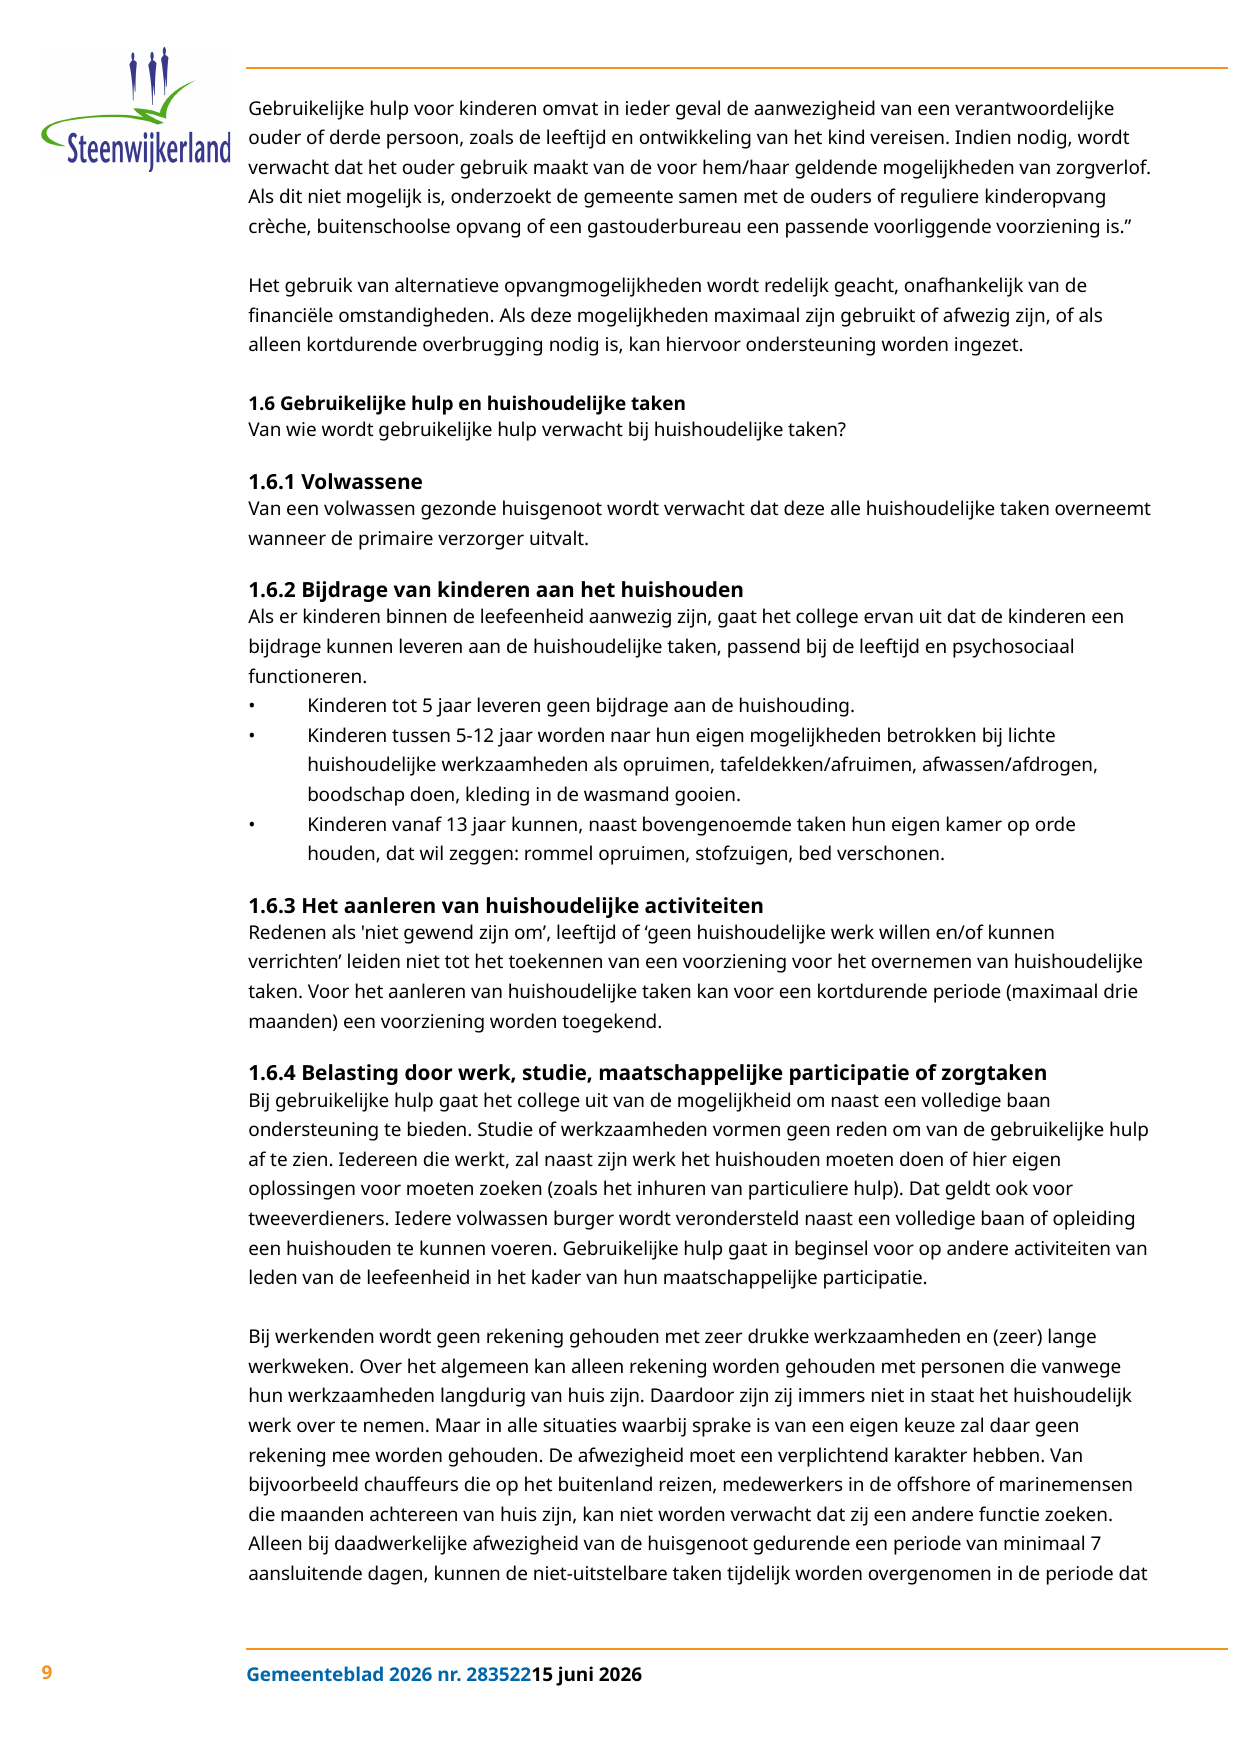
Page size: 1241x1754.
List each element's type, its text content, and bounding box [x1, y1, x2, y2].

text 1.6 Gebruikelijke hulp en huishoudelijke taken [248, 391, 1152, 416]
text Bij gebruikelijke hulp gaat het college uit van de mogelijkheid om naast een volledige baan ondersteuning te bieden. Studie of werkzaamheden vormen geen reden om van de gebruikelijke hulp af te zien. Iedereen die werkt, zal naast zijn werk het huishouden moeten doen of hier eigen oplossingen voor moeten zoeken (zoals het inhuren van particuliere hulp). Dat geldt ook voor tweeverdieners. Iedere volwassen burger wordt verondersteld naast een volledige baan of opleiding een huishouden te kunnen voeren. Gebruikelijke hulp gaat in beginsel voor op andere activiteiten van leden van de leefeenheid in het kader van hun maatschappelijke participatie. [248, 1087, 1152, 1290]
list Kinderen tot 5 jaar leveren geen bijdrage aan de huishouding. [248, 692, 1152, 718]
text 1.6.4 Belasting door werk, studie, maatschappelijke participatie of zorgtaken [248, 1058, 1152, 1087]
text Het gebruik van alternatieve opvangmogelijkheden wordt redelijk geacht, onafhankelijk van de financiële omstandigheden. Als deze mogelijkheden maximaal zijn gebruikt of afwezig zijn, of als alleen kortdurende overbrugging nodig is, kan hiervoor ondersteuning worden ingezet. [248, 272, 1152, 357]
text 1.6.1 Volwassene [248, 467, 1152, 495]
text Van wie wordt gebruikelijke hulp verwacht bij huishoudelijke taken? [248, 416, 1152, 442]
text 1.6.2 Bijdrage van kinderen aan het huishouden [248, 575, 1152, 604]
text 1.6.3 Het aanleren van huishoudelijke activiteiten [248, 891, 1152, 919]
text Gebruikelijke hulp voor kinderen omvat in ieder geval de aanwezigheid van een verantwoordelijke ouder of derde persoon, zoals de leeftijd en ontwikkeling van het kind vereisen. Indien nodig, wordt verwacht dat het ouder gebruik maakt van de voor hem/haar geldende mogelijkheden van zorgverlof. Als dit niet mogelijk is, onderzoekt de gemeente samen met de ouders of reguliere kinderopvang crèche, buitenschoolse opvang of een gastouderbureau een passende voorliggende voorziening is.” [248, 95, 1152, 239]
text Als er kinderen binnen de leefeenheid aanwezig zijn, gaat het college ervan uit dat de kinderen een bijdrage kunnen leveren aan de huishoudelijke taken, passend bij de leeftijd en psychosociaal functioneren. [248, 604, 1152, 688]
list Kinderen tussen 5-12 jaar worden naar hun eigen mogelijkheden betrokken bij lichte huishoudelijke werkzaamheden als opruimen, tafeldekken/afruimen, afwassen/afdrogen, boodschap doen, kleding in de wasmand gooien. [248, 722, 1152, 807]
text Redenen als 'niet gewend zijn om’, leeftijd of ‘geen huishoudelijke werk willen en/of kunnen verrichten’ leiden niet tot het toekennen van een voorziening voor het overnemen van huishoudelijke taken. Voor het aanleren van huishoudelijke taken kan voor een kortdurende periode (maximaal drie maanden) een voorziening worden toegekend. [248, 919, 1152, 1034]
picture [41, 47, 231, 172]
text Van een volwassen gezonde huisgenoot wordt verwacht dat deze alle huishoudelijke taken overneemt wanneer de primaire verzorger uitvalt. [248, 495, 1152, 551]
text Bij werkenden wordt geen rekening gehouden met zeer drukke werkzaamheden en (zeer) lange werkweken. Over het algemeen kan alleen rekening worden gehouden met personen die vanwege hun werkzaamheden langdurig van huis zijn. Daardoor zijn zij immers niet in staat het huishoudelijk werk over te nemen. Maar in alle situaties waarbij sprake is van een eigen keuze zal daar geen rekening mee worden gehouden. De afwezigheid moet een verplichtend karakter hebben. Van bijvoorbeeld chauffeurs die op het buitenland reizen, medewerkers in de offshore of marinemensen die maanden achtereen van huis zijn, kan niet worden verwacht dat zij een andere functie zoeken. Alleen bij daadwerkelijke afwezigheid van de huisgenoot gedurende een periode van minimaal 7 aansluitende dagen, kunnen de niet-uitstelbare taken tijdelijk worden overgenomen in de periode dat [248, 1323, 1152, 1586]
list Kinderen vanaf 13 jaar kunnen, naast bovengenoemde taken hun eigen kamer op orde houden, dat wil zeggen: rommel opruimen, stofzuigen, bed verschonen. [248, 811, 1152, 866]
